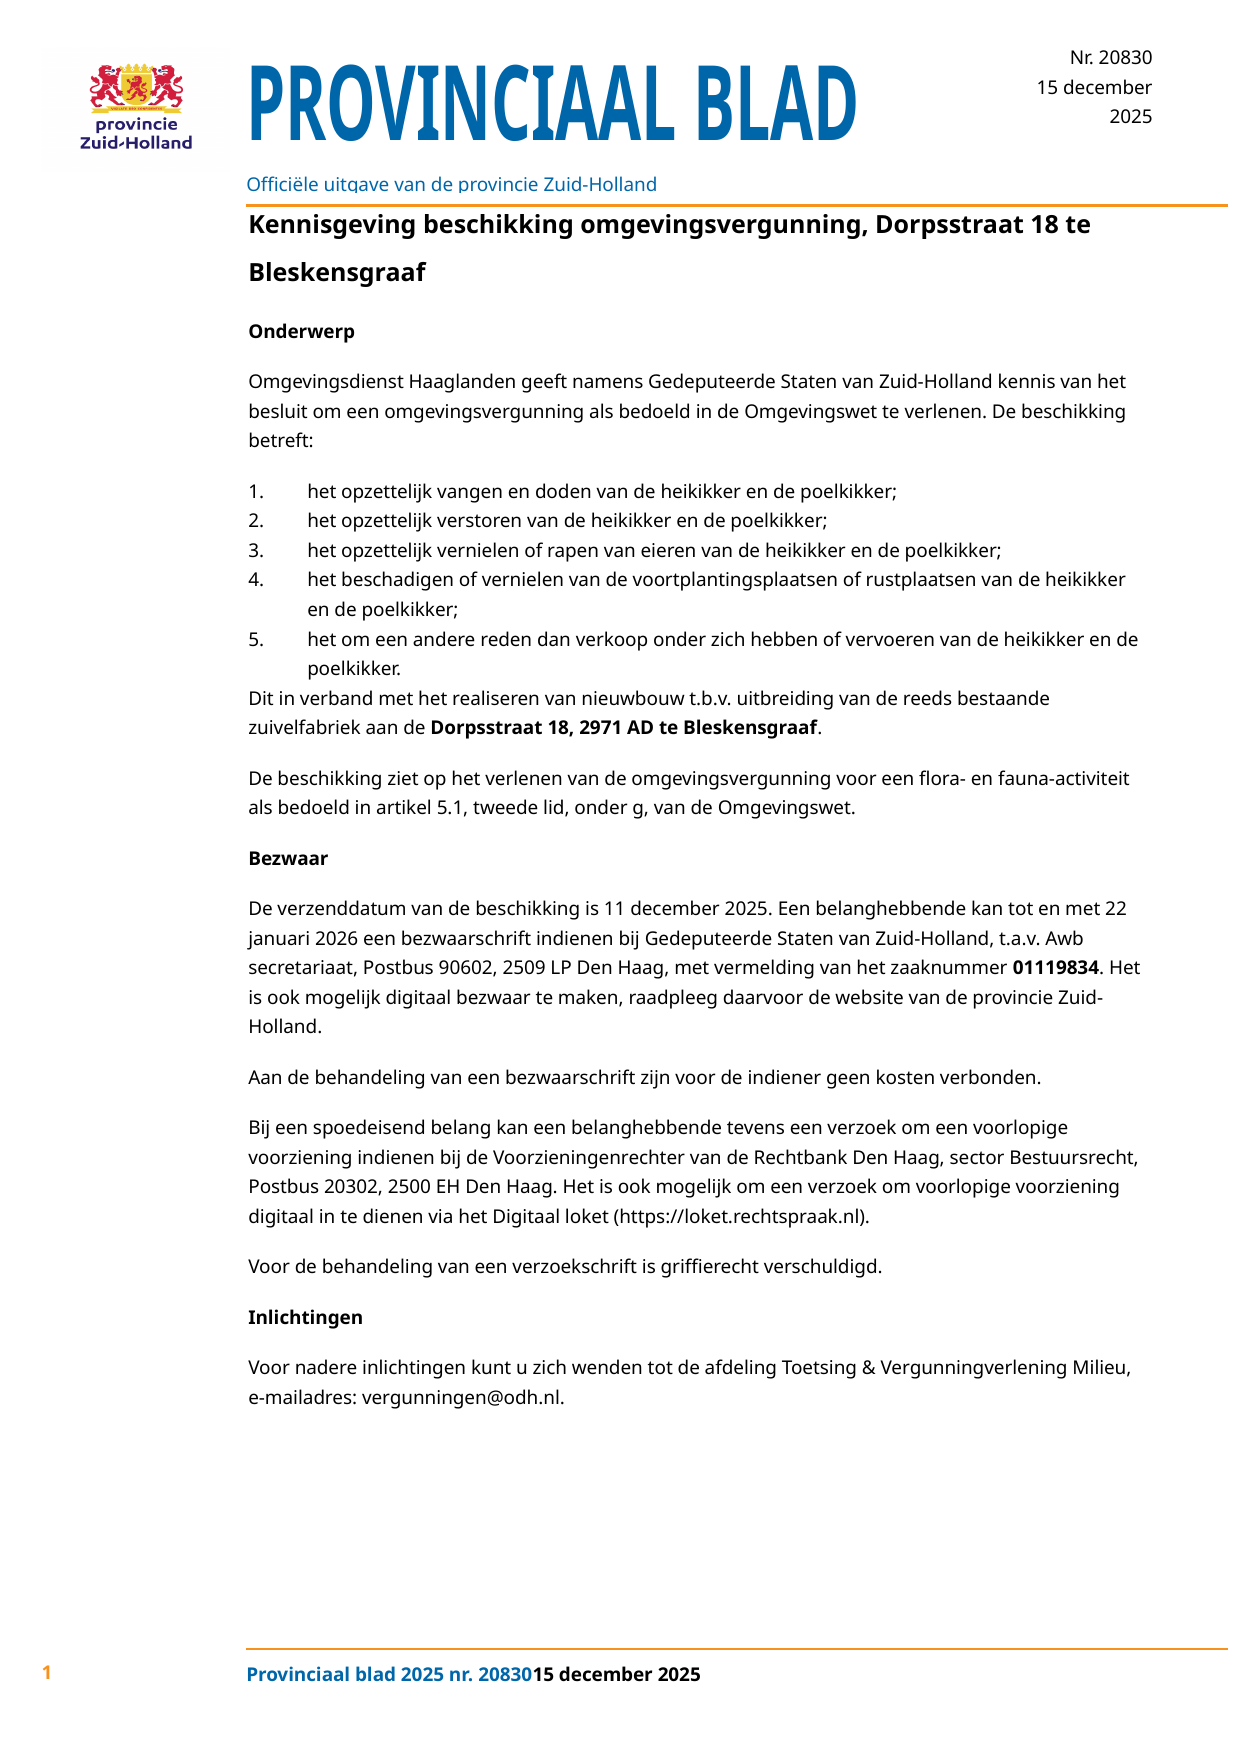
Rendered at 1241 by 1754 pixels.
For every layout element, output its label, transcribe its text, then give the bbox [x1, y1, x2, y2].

text De beschikking ziet op het verlenen van de omgevingsvergunning voor een flora- en fauna-activiteit als bedoeld in artikel 5.1, tweede lid, onder g, van de Omgevingswet. [248, 765, 1152, 820]
text Aan de behandeling van een bezwaarschrift zijn voor de indiener geen kosten verbonden. [248, 1064, 1152, 1090]
text Onderwerp [248, 318, 1152, 344]
text Voor nadere inlichtingen kunt u zich wenden tot de afdeling Toetsing & Vergunningverlening Milieu, e-mailadres: vergunningen@odh.nl. [248, 1354, 1152, 1410]
text Dit in verband met het realiseren van nieuwbouw t.b.v. uitbreiding van de reeds bestaande zuivelfabriek aan de Dorpsstraat 18, 2971 AD te Bleskensgraaf. [248, 685, 1152, 740]
list het opzettelijk verstoren van de heikikker en de poelkikker; [248, 507, 1152, 533]
text Voor de behandeling van een verzoekschrift is griffierecht verschuldigd. [248, 1254, 1152, 1279]
list het beschadigen of vernielen van de voortplantingsplaatsen of rustplaatsen van de heikikker en de poelkikker; [248, 567, 1152, 622]
text Bij een spoedeisend belang kan een belanghebbende tevens een verzoek om een voorlopige voorziening indienen bij de Voorzieningenrechter van de Rechtbank Den Haag, sector Bestuursrecht, Postbus 20302, 2500 EH Den Haag. Het is ook mogelijk om een verzoek om voorlopige voorziening digitaal in te dienen via het Digitaal loket (https://loket.rechtspraak.nl). [248, 1114, 1152, 1229]
text Kennisgeving beschikking omgevingsvergunning, Dorpsstraat 18 te Bleskensgraaf [248, 207, 1152, 288]
text Bezwaar [248, 845, 1152, 871]
picture [41, 47, 231, 172]
text Omgevingsdienst Haaglanden geeft namens Gedeputeerde Staten van Zuid-Holland kennis van het besluit om een omgevingsvergunning als bedoeld in de Omgevingswet te verlenen. De beschikking betreft: [248, 368, 1152, 453]
text Inlichtingen [248, 1304, 1152, 1330]
list het opzettelijk vangen en doden van de heikikker en de poelkikker; [248, 478, 1152, 504]
list het opzettelijk vernielen of rapen van eieren van de heikikker en de poelkikker; [248, 537, 1152, 563]
list het om een andere reden dan verkoop onder zich hebben of vervoeren van de heikikker en de poelkikker. [248, 626, 1152, 681]
text De verzenddatum van de beschikking is 11 december 2025. Een belanghebbende kan tot en met 22 januari 2026 een bezwaarschrift indienen bij Gedeputeerde Staten van Zuid-Holland, t.a.v. Awb secretariaat, Postbus 90602, 2509 LP Den Haag, met vermelding van het zaaknummer 01119834. Het is ook mogelijk digitaal bezwaar te maken, raadpleeg daarvoor de website van de provincie Zuid-Holland. [248, 895, 1152, 1039]
